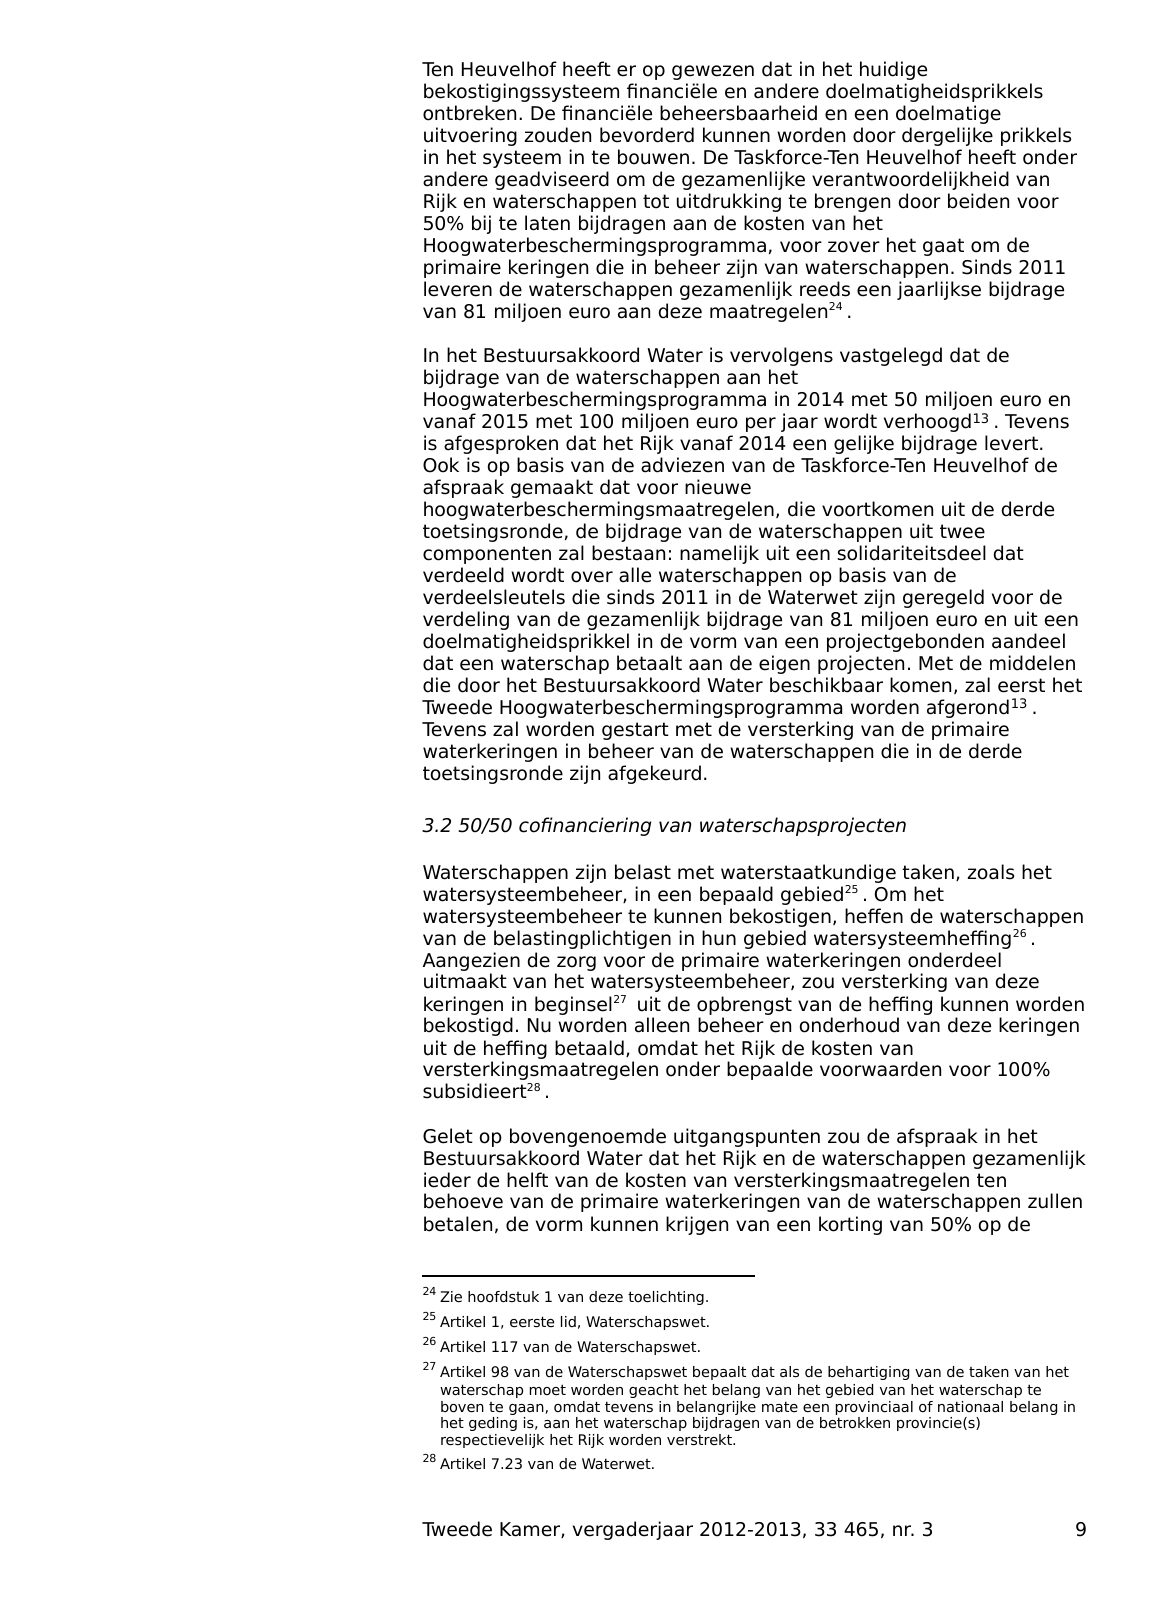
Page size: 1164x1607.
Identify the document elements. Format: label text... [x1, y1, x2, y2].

text Ten Heuvelhof heeft er op gewezen dat in het huidige bekostigingssysteem financiële en andere doelmatigheidsprikkels ontbreken. De financiële beheersbaarheid en een doelmatige uitvoering zouden bevorderd kunnen worden door dergelijke prikkels in het systeem in te bouwen. De Taskforce-Ten Heuvelhof heeft onder andere geadviseerd om de gezamenlijke verantwoordelijkheid van Rijk en waterschappen tot uitdrukking te brengen door beiden voor 50% bij te laten bijdragen aan de kosten van het Hoogwaterbeschermingsprogramma, voor zover het gaat om de primaire keringen die in beheer zijn van waterschappen. Sinds 2011 leveren de waterschappen gezamenlijk reeds een jaarlijkse bijdrage van 81 miljoen euro aan deze maatregelen. [422, 59, 1087, 323]
text In het Bestuursakkoord Water is vervolgens vastgelegd dat de bijdrage van de waterschappen aan het Hoogwaterbeschermingsprogramma in 2014 met 50 miljoen euro en vanaf 2015 met 100 miljoen euro per jaar wordt verhoogd13. Tevens is afgesproken dat het Rijk vanaf 2014 een gelijke bijdrage levert. Ook is op basis van de adviezen van de Taskforce-Ten Heuvelhof de afspraak gemaakt dat voor nieuwe hoogwaterbeschermingsmaatregelen, die voortkomen uit de derde toetsingsronde, de bijdrage van de waterschappen uit twee componenten zal bestaan: namelijk uit een solidariteitsdeel dat verdeeld wordt over alle waterschappen op basis van de verdeelsleutels die sinds 2011 in de Waterwet zijn geregeld voor de verdeling van de gezamenlijk bijdrage van 81 miljoen euro en uit een doelmatigheidsprikkel in de vorm van een projectgebonden aandeel dat een waterschap betaalt aan de eigen projecten. Met de middelen die door het Bestuursakkoord Water beschikbaar komen, zal eerst het Tweede Hoogwaterbeschermingsprogramma worden afgerond13. Tevens zal worden gestart met de versterking van de primaire waterkeringen in beheer van de waterschappen die in de derde toetsingsronde zijn afgekeurd. [422, 345, 1087, 784]
text Artikel 7.23 van de Waterwet. [422, 1452, 1087, 1474]
subtitle 3.2 50/50 cofinanciering van waterschapsprojecten [422, 814, 1087, 837]
text Gelet op bovengenoemde uitgangspunten zou de afspraak in het Bestuursakkoord Water dat het Rijk en de waterschappen gezamenlijk ieder de helft van de kosten van versterkingsmaatregelen ten behoeve van de primaire waterkeringen van de waterschappen zullen betalen, de vorm kunnen krijgen van een korting van 50% op de [422, 1126, 1087, 1235]
text Artikel 98 van de Waterschapswet bepaalt dat als de behartiging van de taken van het waterschap moet worden geacht het belang van het gebied van het waterschap te boven te gaan, omdat tevens in belangrijke mate een provinciaal of nationaal belang in het geding is, aan het waterschap bijdragen van de betrokken provincie(s) respectievelijk het Rijk worden verstrekt. [422, 1360, 1087, 1449]
text Waterschappen zijn belast met waterstaatkundige taken, zoals het watersysteembeheer, in een bepaald gebied. Om het watersysteembeheer te kunnen bekostigen, heffen de waterschappen van de belastingplichtigen in hun gebied watersysteemheffing. Aangezien de zorg voor de primaire waterkeringen onderdeel uitmaakt van het watersysteembeheer, zou versterking van deze keringen in beginsel uit de opbrengst van de heffing kunnen worden bekostigd. Nu worden alleen beheer en onderhoud van deze keringen uit de heffing betaald, omdat het Rijk de kosten van versterkingsmaatregelen onder bepaalde voorwaarden voor 100% subsidieert. [422, 862, 1087, 1103]
text Artikel 117 van de Waterschapswet. [422, 1335, 1087, 1357]
text Artikel 1, eerste lid, Waterschapswet. [422, 1310, 1087, 1332]
text Zie hoofdstuk 1 van deze toelichting. [422, 1285, 1087, 1307]
